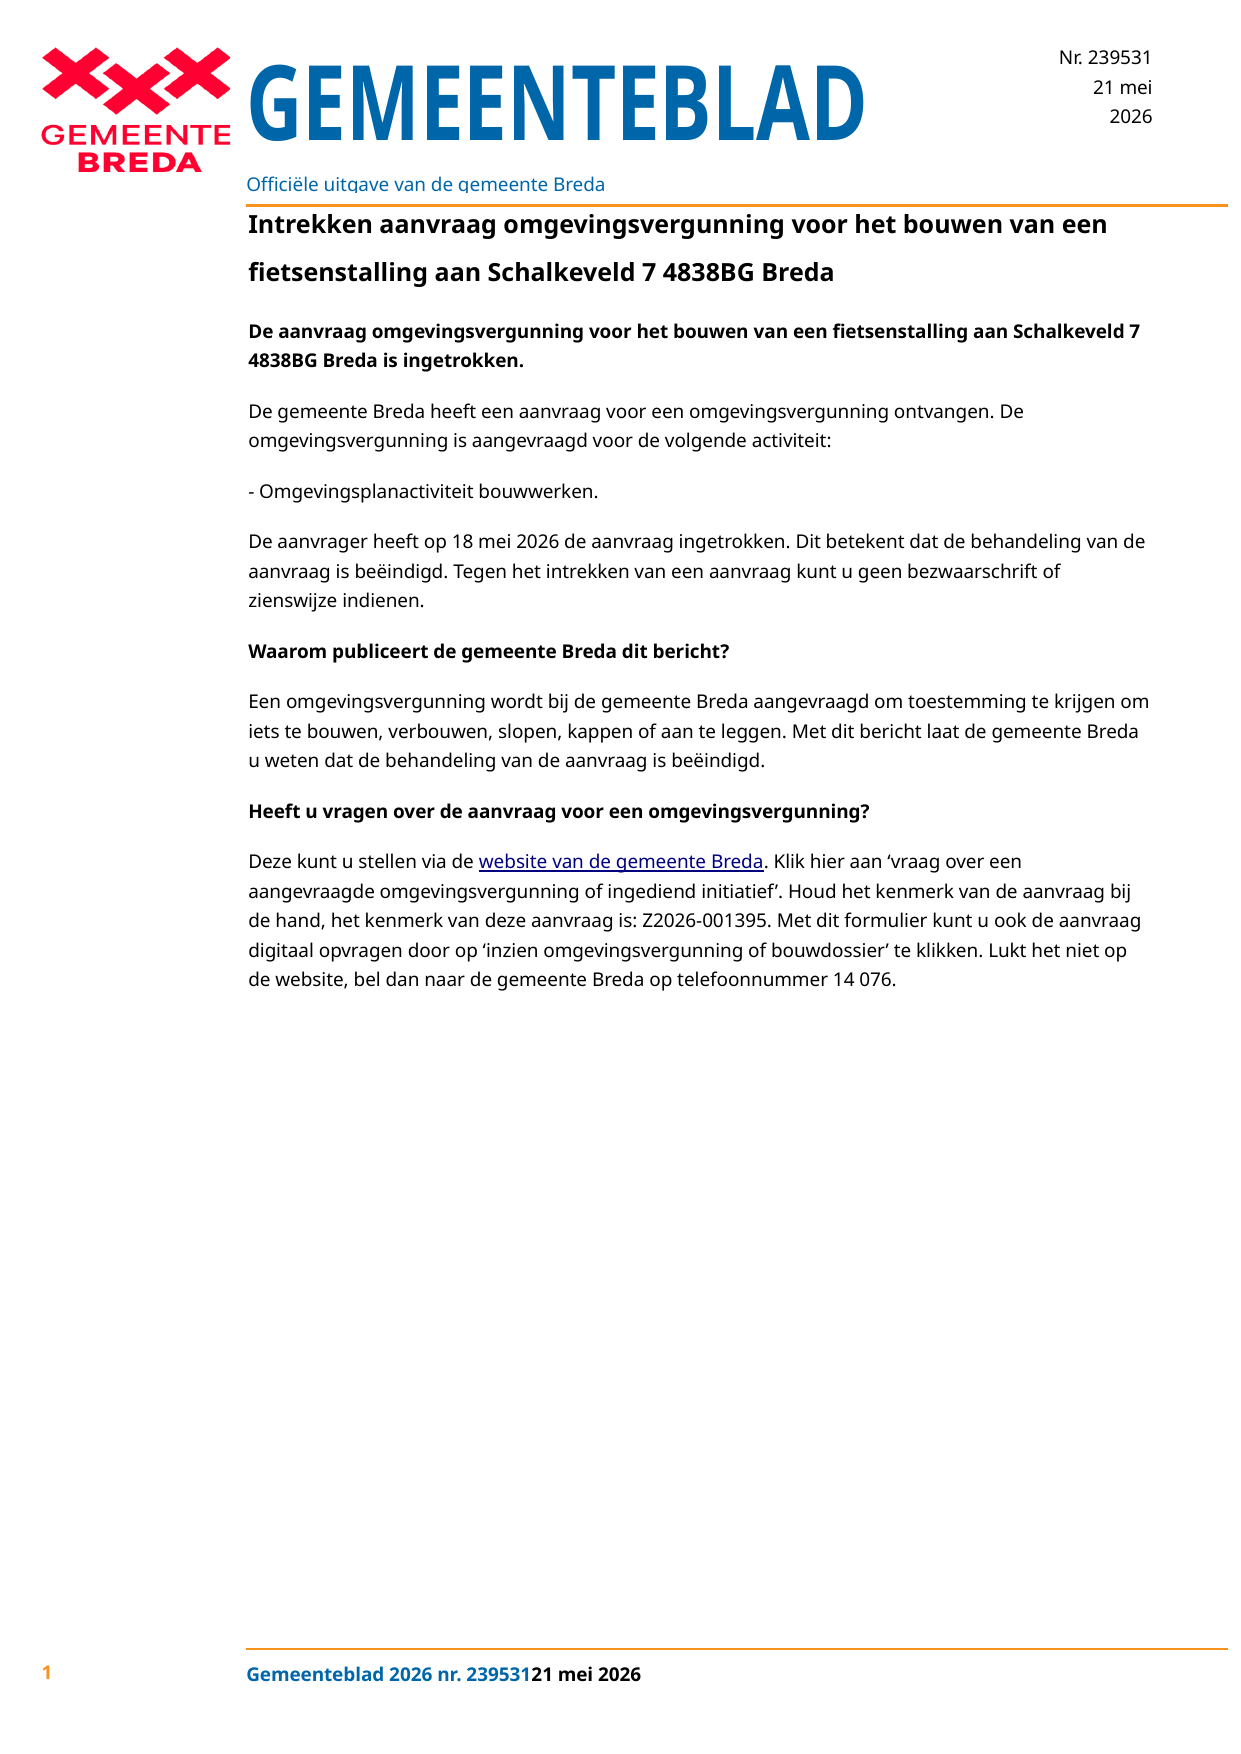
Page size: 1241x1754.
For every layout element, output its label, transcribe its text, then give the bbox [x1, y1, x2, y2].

text Deze kunt u stellen via de website van de gemeente Breda. Klik hier aan ‘vraag over een aangevraagde omgevingsvergunning of ingediend initiatief’. Houd het kenmerk van de aanvraag bij de hand, het kenmerk van deze aanvraag is: Z2026-001395. Met dit formulier kunt u ook de aanvraag digitaal opvragen door op ‘inzien omgevingsvergunning of bouwdossier’ te klikken. Lukt het niet op de website, bel dan naar de gemeente Breda op telefoonnummer 14 076. [248, 848, 1152, 992]
text Heeft u vragen over de aanvraag voor een omgevingsvergunning? [248, 798, 1152, 824]
text De aanvraag omgevingsvergunning voor het bouwen van een fietsenstalling aan Schalkeveld 7 4838BG Breda is ingetrokken. [248, 318, 1152, 373]
text Een omgevingsvergunning wordt bij de gemeente Breda aangevraagd om toestemming te krijgen om iets te bouwen, verbouwen, slopen, kappen of aan te leggen. Met dit bericht laat de gemeente Breda u weten dat de behandeling van de aanvraag is beëindigd. [248, 688, 1152, 773]
text De aanvrager heeft op 18 mei 2026 de aanvraag ingetrokken. Dit betekent dat de behandeling van de aanvraag is beëindigd. Tegen het intrekken van een aanvraag kunt u geen bezwaarschrift of zienswijze indienen. [248, 528, 1152, 613]
picture [41, 47, 231, 172]
text Intrekken aanvraag omgevingsvergunning voor het bouwen van een fietsenstalling aan Schalkeveld 7 4838BG Breda [248, 207, 1152, 288]
text De gemeente Breda heeft een aanvraag voor een omgevingsvergunning ontvangen. De omgevingsvergunning is aangevraagd voor de volgende activiteit: [248, 398, 1152, 453]
text - Omgevingsplanactiviteit bouwwerken. [248, 478, 1152, 504]
text Waarom publiceert de gemeente Breda dit bericht? [248, 638, 1152, 664]
